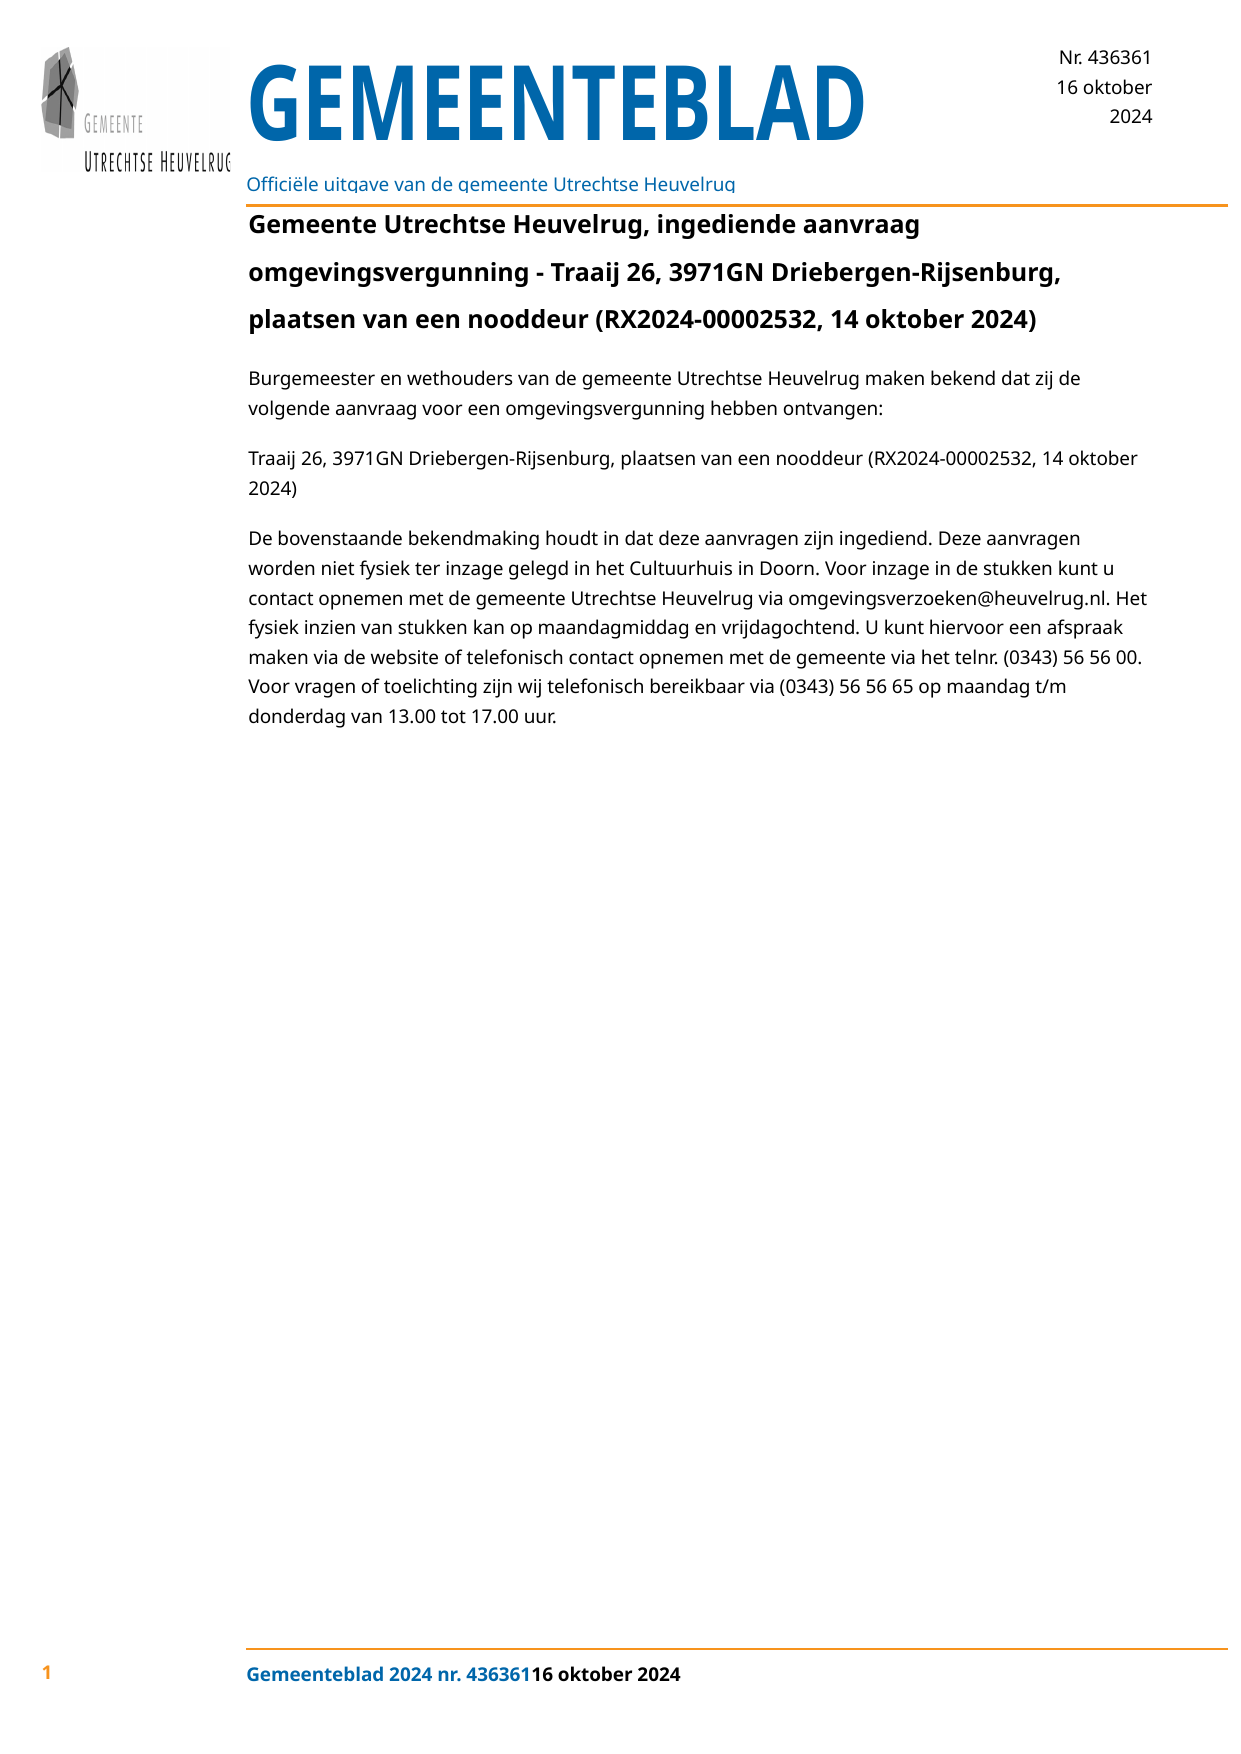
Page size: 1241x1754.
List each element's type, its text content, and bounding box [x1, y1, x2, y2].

text Gemeente Utrechtse Heuvelrug, ingediende aanvraag omgevingsvergunning - Traaij 26, 3971GN Driebergen-Rijsenburg, plaatsen van een nooddeur (RX2024-00002532, 14 oktober 2024) [248, 207, 1152, 336]
text Traaij 26, 3971GN Driebergen-Rijsenburg, plaatsen van een nooddeur (RX2024-00002532, 14 oktober 2024) [248, 446, 1152, 501]
text De bovenstaande bekendmaking houdt in dat deze aanvragen zijn ingediend. Deze aanvragen worden niet fysiek ter inzage gelegd in het Cultuurhuis in Doorn. Voor inzage in de stukken kunt u contact opnemen met de gemeente Utrechtse Heuvelrug via omgevingsverzoeken@heuvelrug.nl. Het fysiek inzien van stukken kan op maandagmiddag en vrijdagochtend. U kunt hiervoor een afspraak maken via de website of telefonisch contact opnemen met de gemeente via het telnr. (0343) 56 56 00. Voor vragen of toelichting zijn wij telefonisch bereikbaar via (0343) 56 56 65 op maandag t/m donderdag van 13.00 tot 17.00 uur. [248, 526, 1152, 729]
text Burgemeester en wethouders van de gemeente Utrechtse Heuvelrug maken bekend dat zij de volgende aanvraag voor een omgevingsvergunning hebben ontvangen: [248, 366, 1152, 421]
picture [41, 47, 231, 172]
